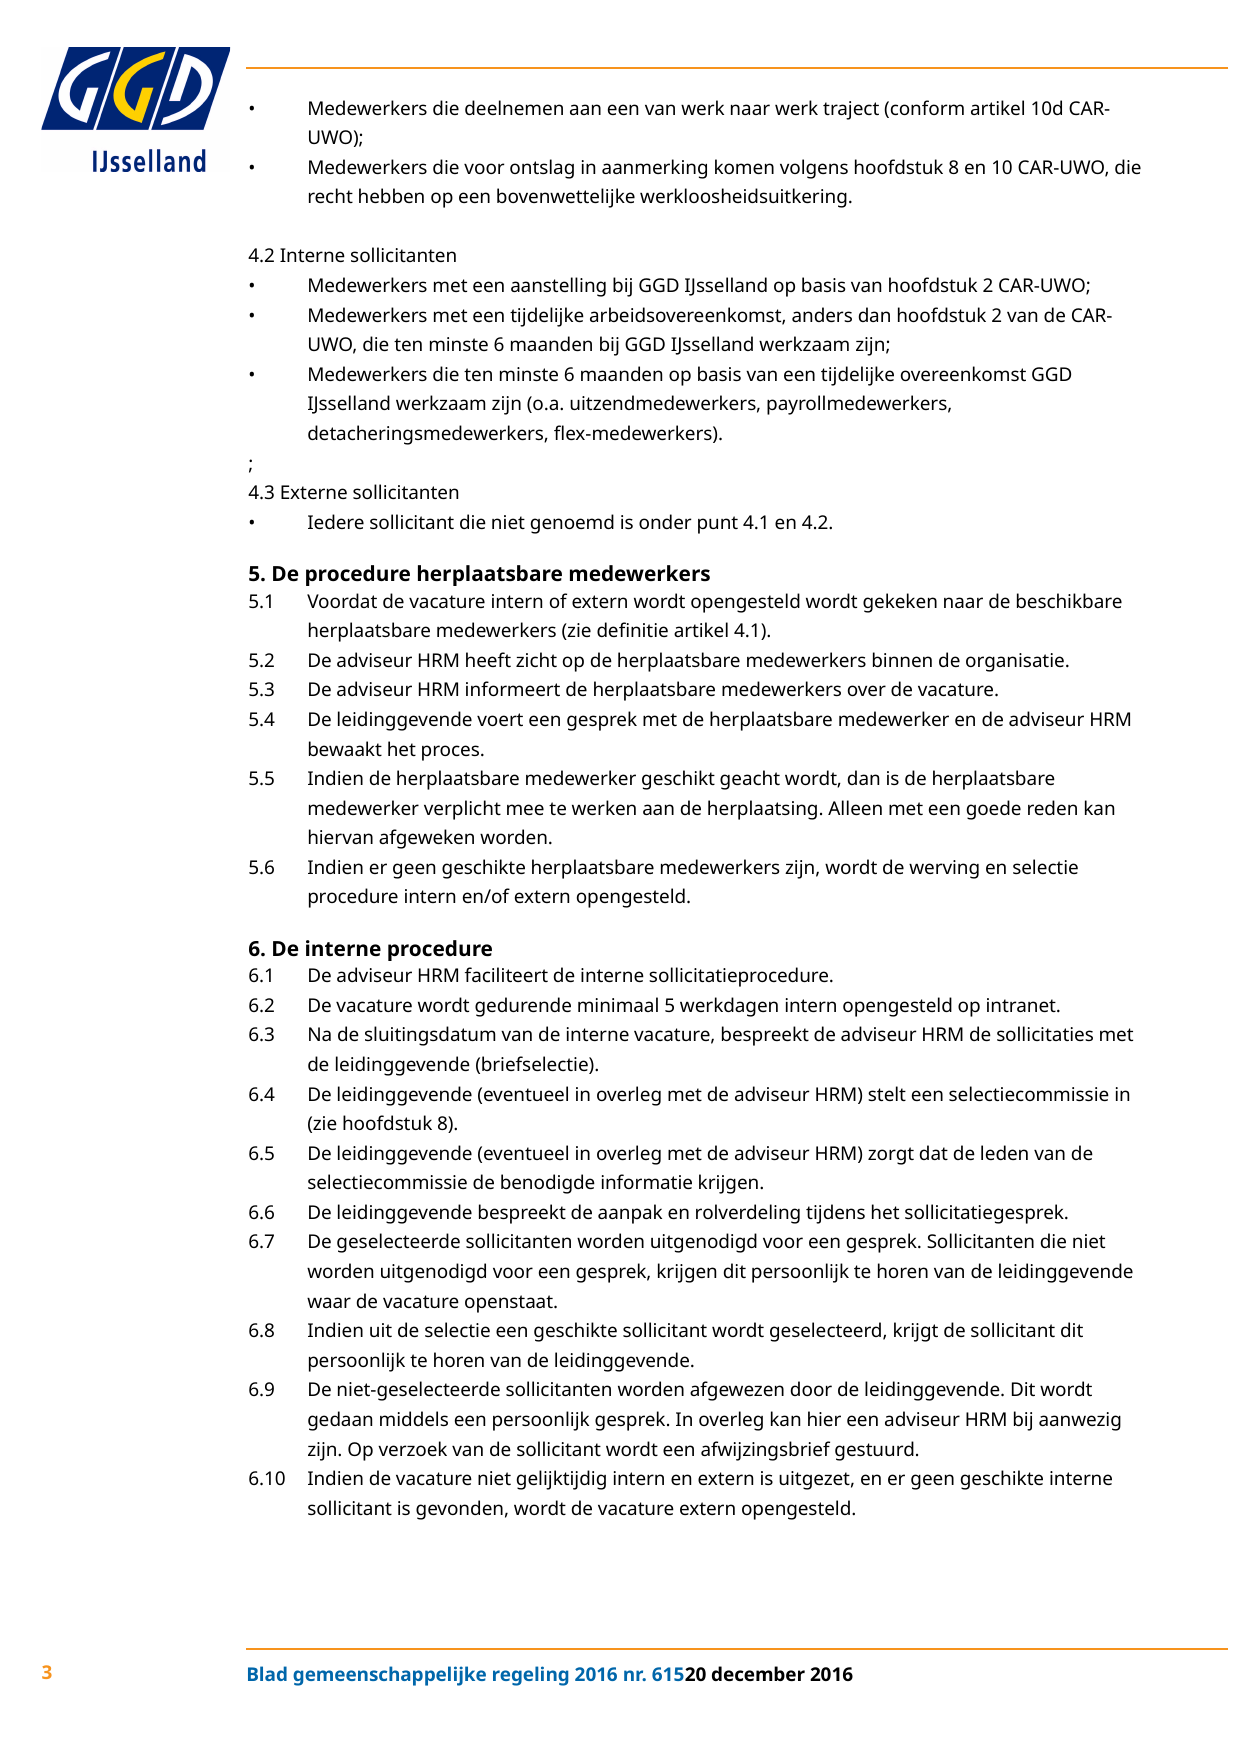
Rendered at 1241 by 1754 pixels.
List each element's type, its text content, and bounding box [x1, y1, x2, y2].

text 5. De procedure herplaatsbare medewerkers [248, 559, 1152, 588]
list De geselecteerde sollicitanten worden uitgenodigd voor een gesprek. Sollicitanten die niet worden uitgenodigd voor een gesprek, krijgen dit persoonlijk te horen van de leidinggevende waar de vacature openstaat. [248, 1229, 1152, 1314]
list De leidinggevende (eventueel in overleg met de adviseur HRM) stelt een selectiecommissie in (zie hoofdstuk 8). [248, 1081, 1152, 1136]
list Voordat de vacature intern of extern wordt opengesteld wordt gekeken naar de beschikbare herplaatsbare medewerkers (zie definitie artikel 4.1). [248, 588, 1152, 643]
list Indien uit de selectie een geschikte sollicitant wordt geselecteerd, krijgt de sollicitant dit persoonlijk te horen van de leidinggevende. [248, 1317, 1152, 1373]
text ; [248, 450, 1152, 476]
list De adviseur HRM faciliteert de interne sollicitatieprocedure. [248, 962, 1152, 988]
list Medewerkers die ten minste 6 maanden op basis van een tijdelijke overeenkomst GGD IJsselland werkzaam zijn (o.a. uitzendmedewerkers, payrollmedewerkers, detacheringsmedewerkers, flex-medewerkers). [248, 361, 1152, 446]
list Medewerkers met een aanstelling bij GGD IJsselland op basis van hoofdstuk 2 CAR-UWO; [248, 272, 1152, 298]
list De adviseur HRM heeft zicht op de herplaatsbare medewerkers binnen de organisatie. [248, 647, 1152, 673]
list Indien de vacature niet gelijktijdig intern en extern is uitgezet, en er geen geschikte interne sollicitant is gevonden, wordt de vacature extern opengesteld. [248, 1465, 1152, 1521]
list Medewerkers met een tijdelijke arbeidsovereenkomst, anders dan hoofdstuk 2 van de CAR-UWO, die ten minste 6 maanden bij GGD IJsselland werkzaam zijn; [248, 302, 1152, 357]
list De leidinggevende (eventueel in overleg met de adviseur HRM) zorgt dat de leden van de selectiecommissie de benodigde informatie krijgen. [248, 1140, 1152, 1195]
list De niet-geselecteerde sollicitanten worden afgewezen door de leidinggevende. Dit wordt gedaan middels een persoonlijk gesprek. In overleg kan hier een adviseur HRM bij aanwezig zijn. Op verzoek van de sollicitant wordt een afwijzingsbrief gestuurd. [248, 1377, 1152, 1462]
text 6. De interne procedure [248, 934, 1152, 962]
list Indien er geen geschikte herplaatsbare medewerkers zijn, wordt de werving en selectie procedure intern en/of extern opengesteld. [248, 854, 1152, 909]
list De leidinggevende bespreekt de aanpak en rolverdeling tijdens het sollicitatiegesprek. [248, 1199, 1152, 1225]
list De leidinggevende voert een gesprek met de herplaatsbare medewerker en de adviseur HRM bewaakt het proces. [248, 706, 1152, 761]
list Na de sluitingsdatum van de interne vacature, bespreekt de adviseur HRM de sollicitaties met de leidinggevende (briefselectie). [248, 1022, 1152, 1077]
text 4.3 Externe sollicitanten [248, 479, 1152, 505]
list Medewerkers die deelnemen aan een van werk naar werk traject (conform artikel 10d CAR-UWO); [248, 95, 1152, 150]
picture [41, 47, 231, 172]
text 4.2 Interne sollicitanten [248, 243, 1152, 268]
list De adviseur HRM informeert de herplaatsbare medewerkers over de vacature. [248, 677, 1152, 702]
list De vacature wordt gedurende minimaal 5 werkdagen intern opengesteld op intranet. [248, 992, 1152, 1018]
list Indien de herplaatsbare medewerker geschikt geacht wordt, dan is de herplaatsbare medewerker verplicht mee te werken aan de herplaatsing. Alleen met een goede reden kan hiervan afgeweken worden. [248, 765, 1152, 850]
list Iedere sollicitant die niet genoemd is onder punt 4.1 en 4.2. [248, 509, 1152, 535]
list Medewerkers die voor ontslag in aanmerking komen volgens hoofdstuk 8 en 10 CAR-UWO, die recht hebben op een bovenwettelijke werkloosheidsuitkering. [248, 154, 1152, 209]
